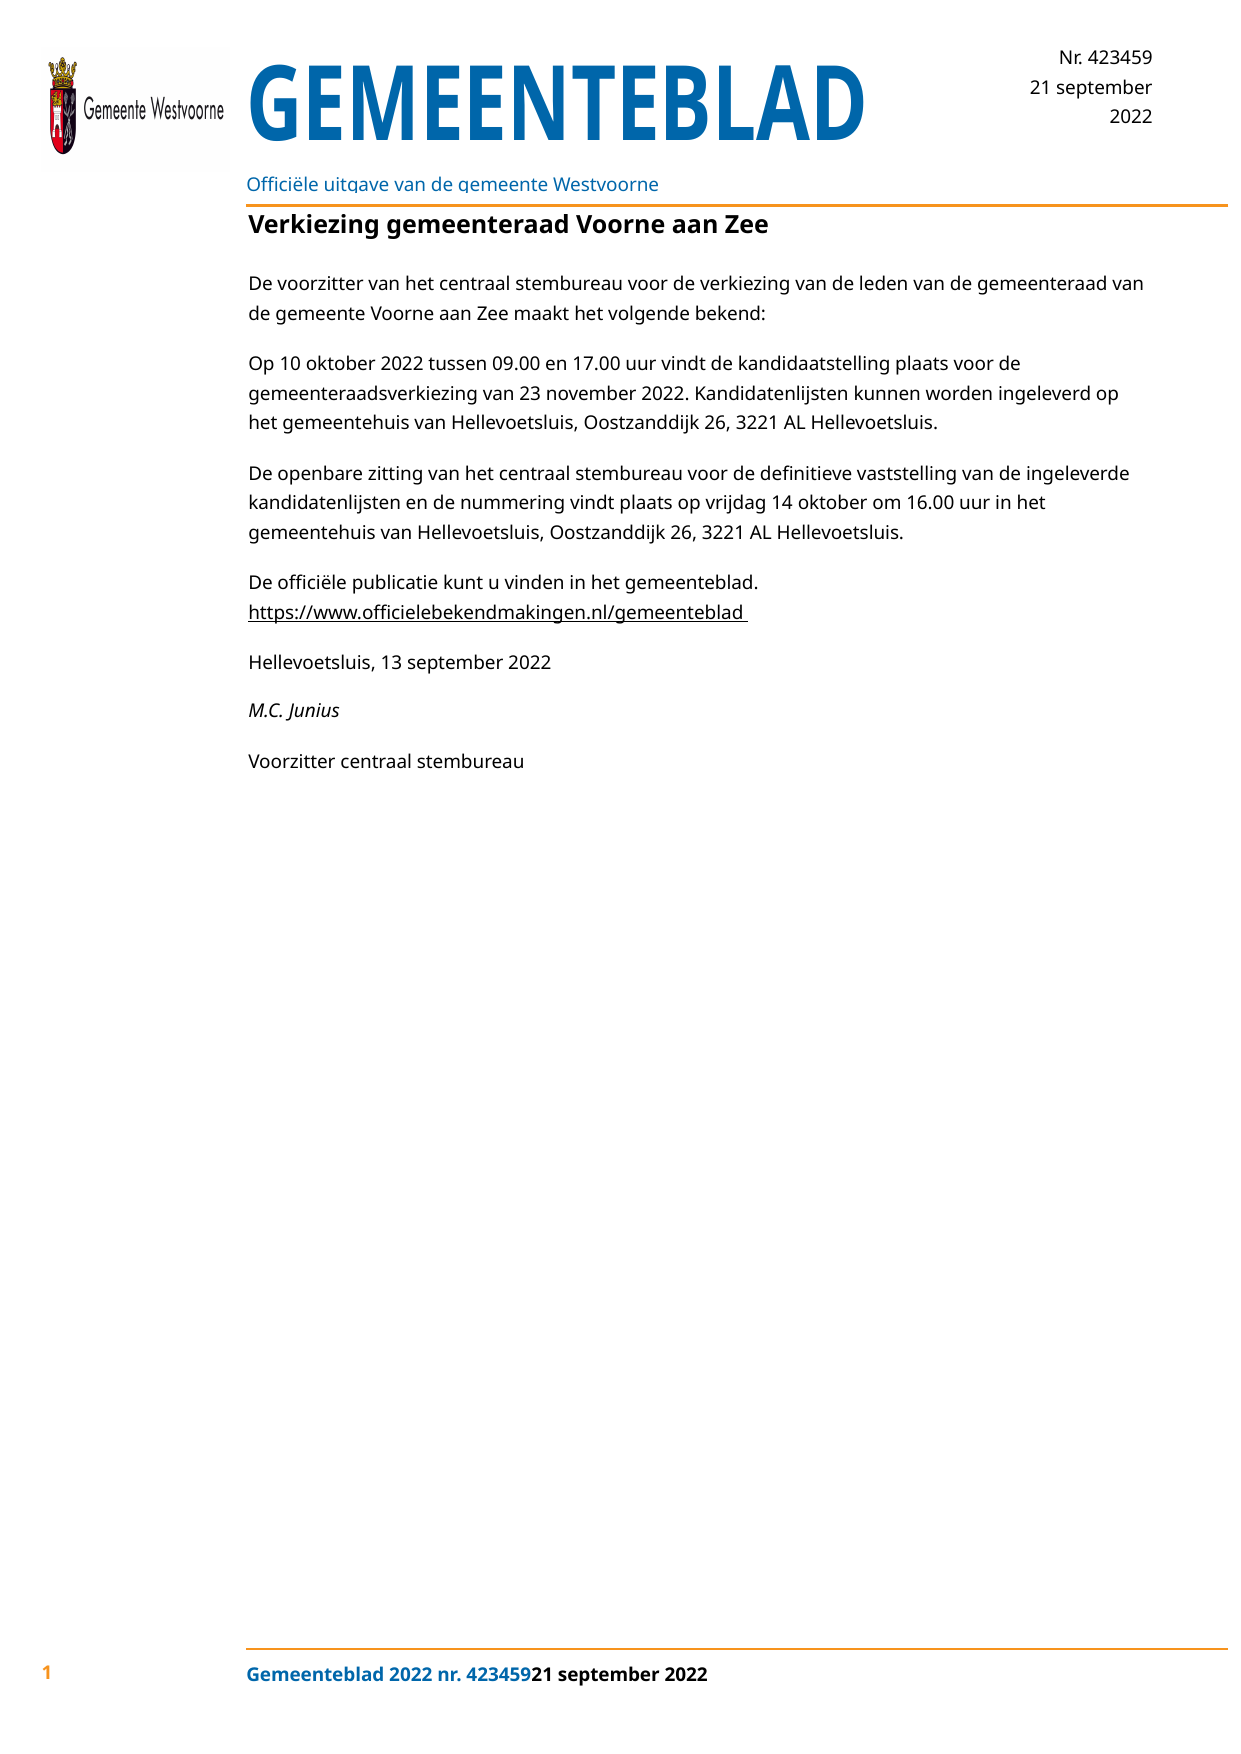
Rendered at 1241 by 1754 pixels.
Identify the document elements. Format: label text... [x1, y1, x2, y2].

text Op 10 oktober 2022 tussen 09.00 en 17.00 uur vindt de kandidaatstelling plaats voor de gemeenteraadsverkiezing van 23 november 2022. Kandidatenlijsten kunnen worden ingeleverd op het gemeentehuis van Hellevoetsluis, Oostzanddijk 26, 3221 AL Hellevoetsluis. [248, 350, 1152, 435]
text Verkiezing gemeenteraad Voorne aan Zee [248, 207, 1152, 241]
text M.C. Junius [248, 697, 1152, 723]
picture [41, 47, 231, 172]
text Hellevoetsluis, 13 september 2022 [248, 649, 1152, 675]
text De officiële publicatie kunt u vinden in het gemeenteblad. https://www.officielebekendmakingen.nl/gemeenteblad [248, 569, 1152, 625]
text De voorzitter van het centraal stembureau voor de verkiezing van de leden van de gemeenteraad van de gemeente Voorne aan Zee maakt het volgende bekend: [248, 270, 1152, 326]
text Voorzitter centraal stembureau [248, 749, 1152, 774]
text De openbare zitting van het centraal stembureau voor de definitieve vaststelling van de ingeleverde kandidatenlijsten en de nummering vindt plaats op vrijdag 14 oktober om 16.00 uur in het gemeentehuis van Hellevoetsluis, Oostzanddijk 26, 3221 AL Hellevoetsluis. [248, 460, 1152, 545]
